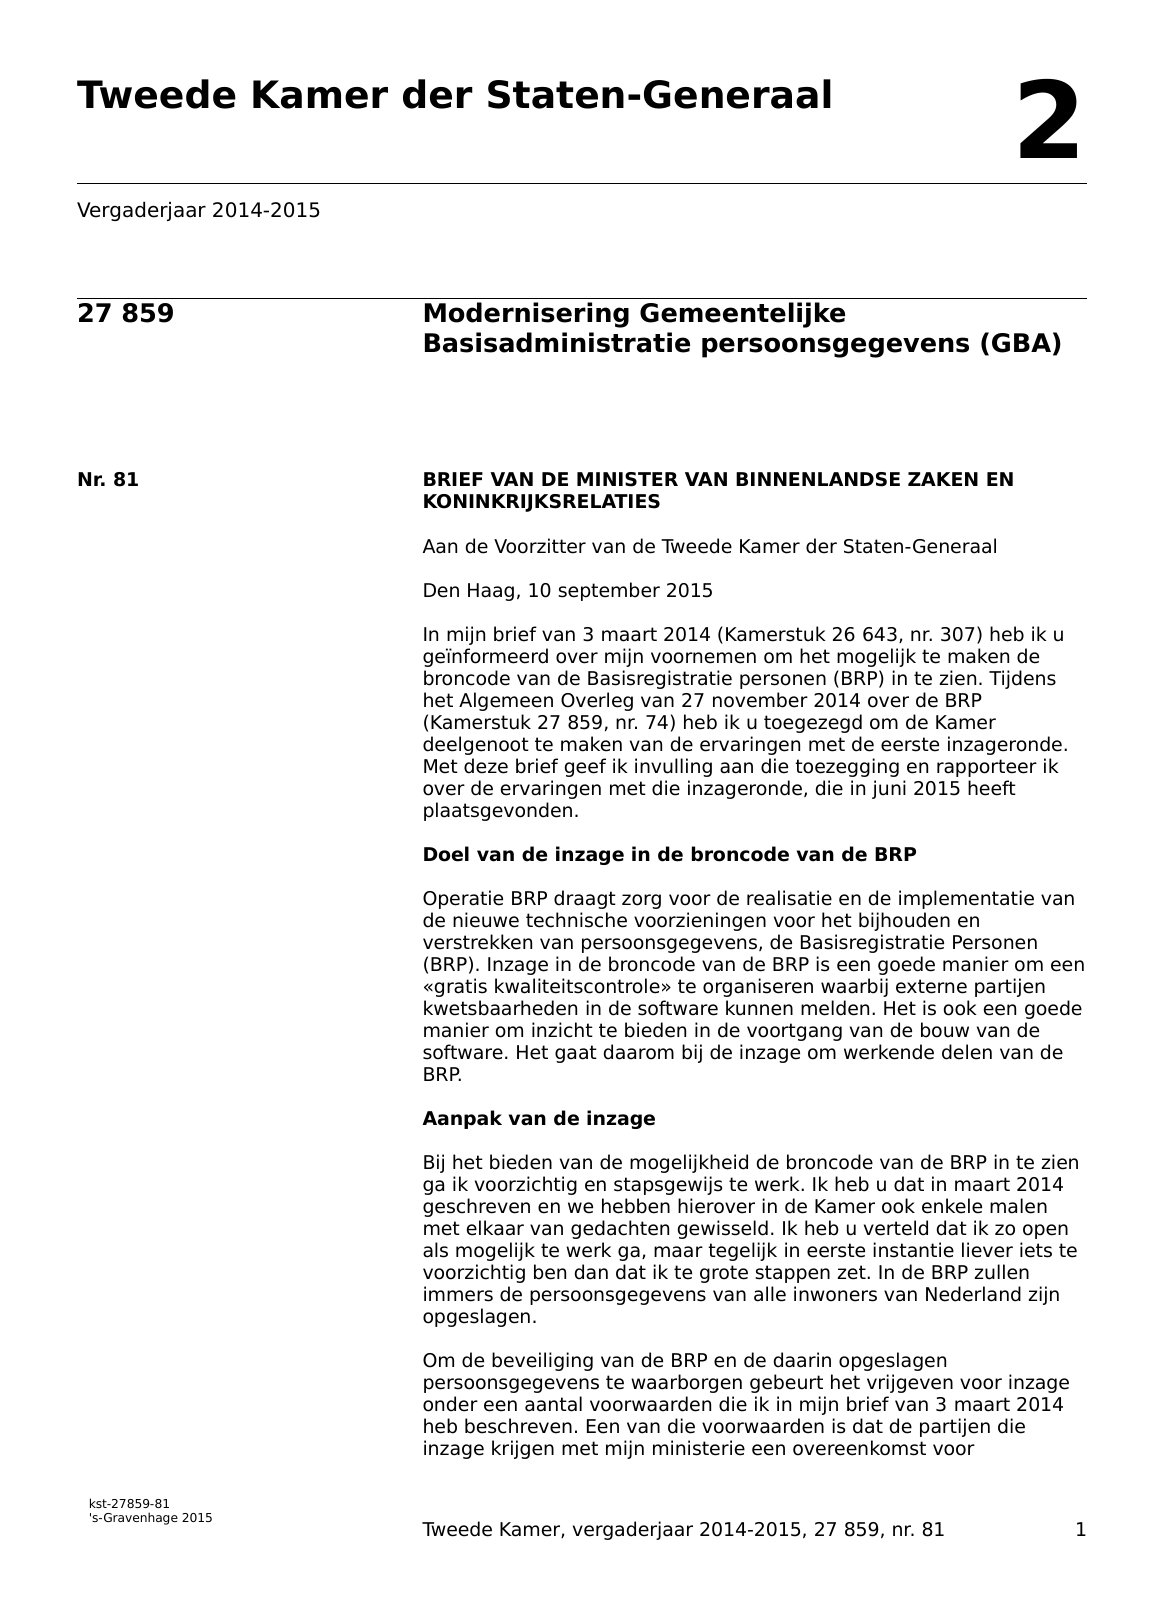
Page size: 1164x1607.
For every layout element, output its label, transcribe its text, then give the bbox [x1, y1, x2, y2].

text 's-Gravenhage 2015 [88, 1511, 323, 1525]
table_header Tweede Kamer der Staten-Generaal [77, 59, 886, 183]
subtitle 27 859 Modernisering Gemeentelijke Basisadministratie persoonsgegevens (GBA) [77, 299, 1087, 358]
text Om de beveiliging van de BRP en de daarin opgeslagen persoonsgegevens te waarborgen gebeurt het vrijgeven voor inzage onder een aantal voorwaarden die ik in mijn brief van 3 maart 2014 heb beschreven. Een van die voorwaarden is dat de partijen die inzage krijgen met mijn ministerie een overeenkomst voor [422, 1350, 1087, 1460]
text kst-27859-81 [88, 1497, 323, 1511]
text Aan de Voorzitter van de Tweede Kamer der Staten-Generaal [422, 536, 1087, 557]
subtitle Nr. 81 BRIEF VAN DE MINISTER VAN BINNENLANDSE ZAKEN EN KONINKRIJKSRELATIES [77, 469, 1087, 513]
text Operatie BRP draagt zorg voor de realisatie en de implementatie van de nieuwe technische voorzieningen voor het bijhouden en verstrekken van persoonsgegevens, de Basisregistratie Personen (BRP). Inzage in de broncode van de BRP is een goede manier om een «gratis kwaliteitscontrole» te organiseren waarbij externe partijen kwetsbaarheden in de software kunnen melden. Het is ook een goede manier om inzicht te bieden in de voortgang van de bouw van de software. Het gaat daarom bij de inzage om werkende delen van de BRP. [422, 888, 1087, 1086]
text Den Haag, 10 september 2015 [422, 580, 1087, 602]
text Bij het bieden van de mogelijkheid de broncode van de BRP in te zien ga ik voorzichtig en stapsgewijs te werk. Ik heb u dat in maart 2014 geschreven en we hebben hierover in de Kamer ook enkele malen met elkaar van gedachten gewisseld. Ik heb u verteld dat ik zo open als mogelijk te werk ga, maar tegelijk in eerste instantie liever iets te voorzichtig ben dan dat ik te grote stappen zet. In de BRP zullen immers de persoonsgegevens van alle inwoners van Nederland zijn opgeslagen. [422, 1152, 1087, 1328]
text In mijn brief van 3 maart 2014 (Kamerstuk 26 643, nr. 307) heb ik u geïnformeerd over mijn voornemen om het mogelijk te maken de broncode van de Basisregistratie personen (BRP) in te zien. Tijdens het Algemeen Overleg van 27 november 2014 over de BRP (Kamerstuk 27 859, nr. 74) heb ik u toegezegd om de Kamer deelgenoot te maken van de ervaringen met de eerste inzageronde. Met deze brief geef ik invulling aan die toezegging en rapporteer ik over de ervaringen met die inzageronde, die in juni 2015 heeft plaatsgevonden. [422, 624, 1087, 822]
subtitle Aanpak van de inzage [422, 1108, 1087, 1130]
table_cell Vergaderjaar 2014-2015 [77, 184, 1087, 298]
table_header 2 [886, 59, 1087, 183]
subtitle Doel van de inzage in de broncode van de BRP [422, 844, 1087, 866]
